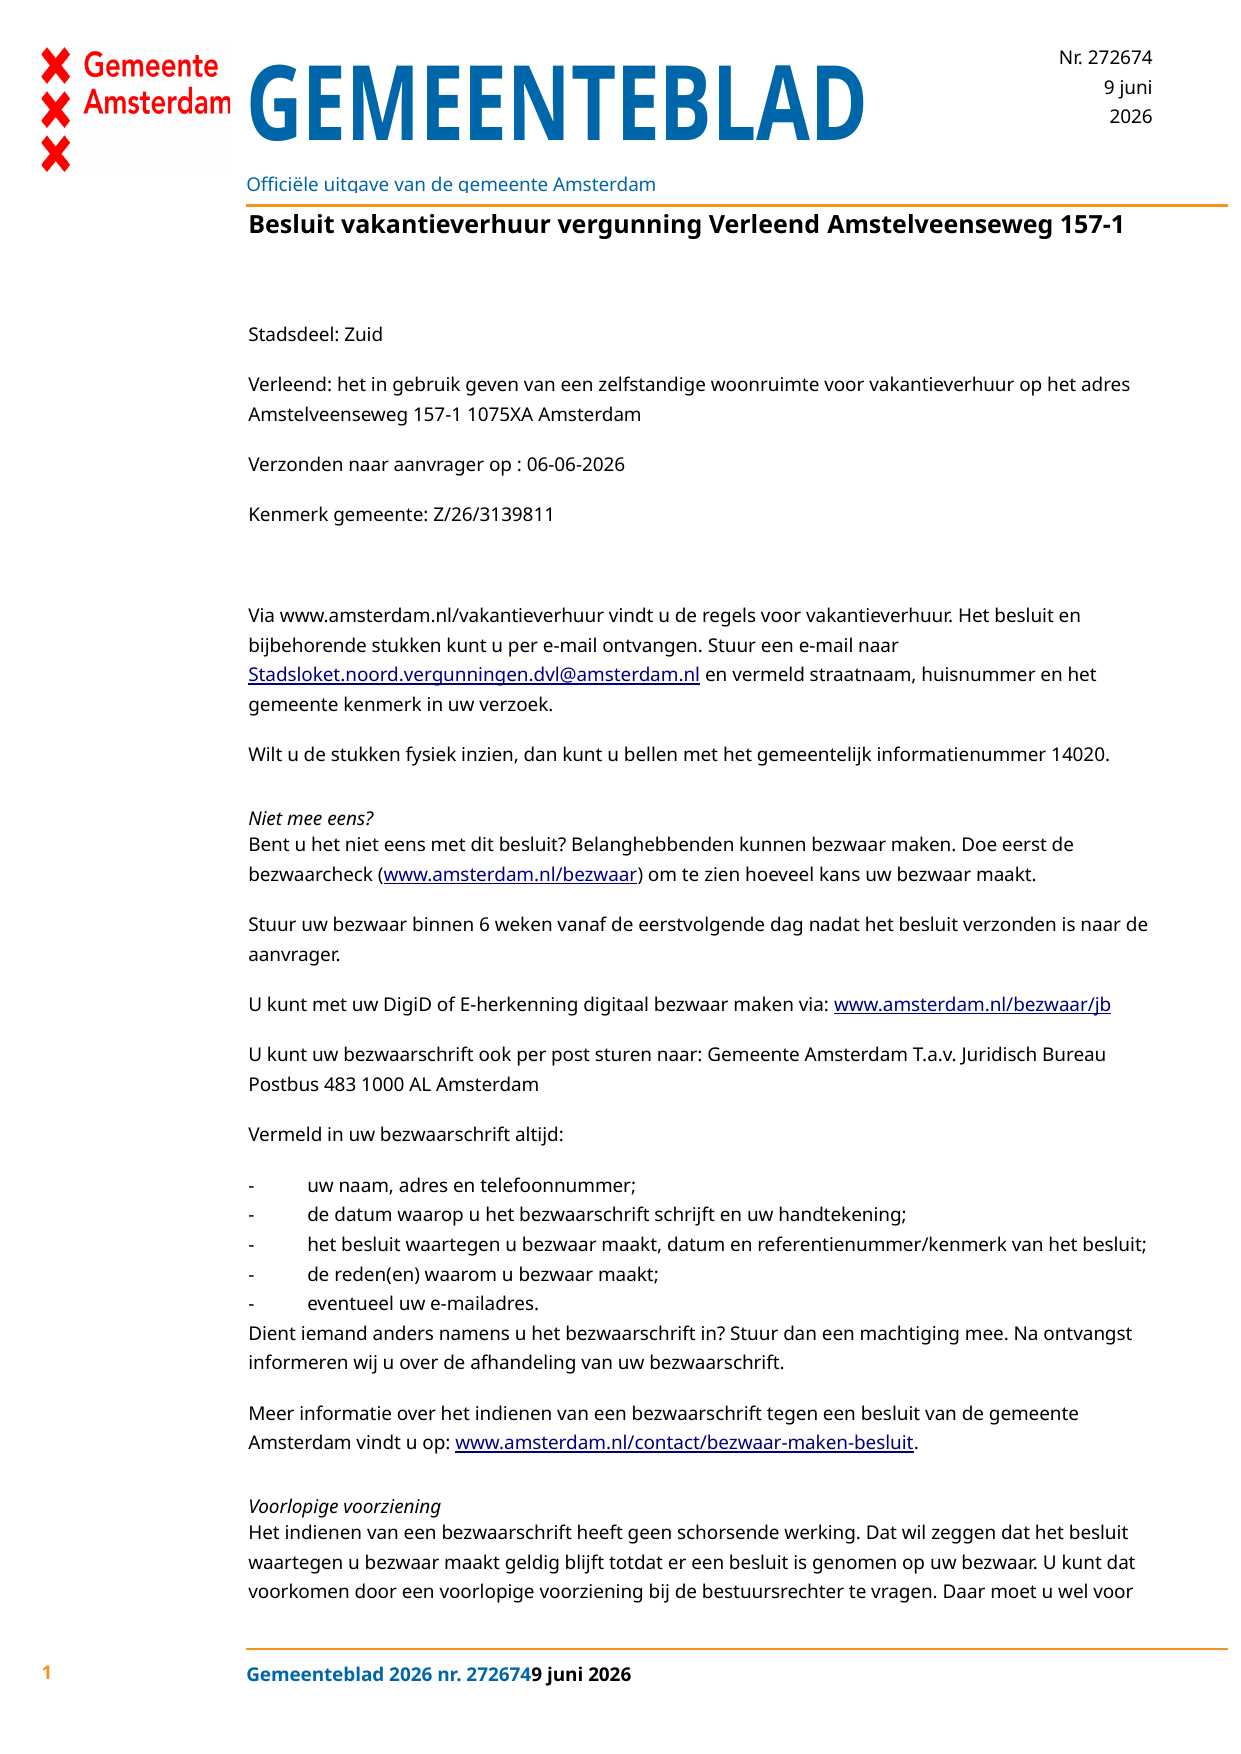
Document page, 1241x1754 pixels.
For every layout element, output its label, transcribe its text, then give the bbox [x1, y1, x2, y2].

list eventueel uw e-mailadres. [248, 1290, 1152, 1316]
text Niet mee eens? [248, 806, 1152, 831]
text Besluit vakantieverhuur vergunning Verleend Amstelveenseweg 157-1 [248, 207, 1152, 241]
text Stuur uw bezwaar binnen 6 weken vanaf de eerstvolgende dag nadat het besluit verzonden is naar de aanvrager. [248, 911, 1152, 967]
text U kunt uw bezwaarschrift ook per post sturen naar: Gemeente Amsterdam T.a.v. Juridisch Bureau Postbus 483 1000 AL Amsterdam [248, 1042, 1152, 1097]
text Verzonden naar aanvrager op : 06-06-2026 [248, 451, 1152, 477]
list uw naam, adres en telefoonnummer; [248, 1172, 1152, 1198]
text Meer informatie over het indienen van een bezwaarschrift tegen een besluit van de gemeente Amsterdam vindt u op: www.amsterdam.nl/contact/bezwaar-maken-besluit. [248, 1400, 1152, 1455]
list het besluit waartegen u bezwaar maakt, datum en referentienummer/kenmerk van het besluit; [248, 1231, 1152, 1257]
text Bent u het niet eens met dit besluit? Belanghebbenden kunnen bezwaar maken. Doe eerst de bezwaarcheck (www.amsterdam.nl/bezwaar) om te zien hoeveel kans uw bezwaar maakt. [248, 831, 1152, 887]
text Stadsdeel: Zuid [248, 321, 1152, 346]
list de reden(en) waarom u bezwaar maakt; [248, 1261, 1152, 1287]
picture [41, 47, 231, 172]
text U kunt met uw DigiD of E-herkenning digitaal bezwaar maken via: www.amsterdam.nl/bezwaar/jb [248, 991, 1152, 1017]
list de datum waarop u het bezwaarschrift schrijft en uw handtekening; [248, 1202, 1152, 1227]
text Kenmerk gemeente: Z/26/3139811 [248, 502, 1152, 527]
text Dient iemand anders namens u het bezwaarschrift in? Stuur dan een machtiging mee. Na ontvangst informeren wij u over de afhandeling van uw bezwaarschrift. [248, 1320, 1152, 1375]
text Wilt u de stukken fysiek inzien, dan kunt u bellen met het gemeentelijk informatienummer 14020. [248, 742, 1152, 767]
text Vermeld in uw bezwaarschrift altijd: [248, 1122, 1152, 1147]
text Verleend: het in gebruik geven van een zelfstandige woonruimte voor vakantieverhuur op het adres Amstelveenseweg 157-1 1075XA Amsterdam [248, 371, 1152, 426]
text Voorlopige voorziening [248, 1493, 1152, 1519]
text Via www.amsterdam.nl/vakantieverhuur vindt u de regels voor vakantieverhuur. Het besluit en bijbehorende stukken kunt u per e-mail ontvangen. Stuur een e-mail naar Stadsloket.noord.vergunningen.dvl@amsterdam.nl en vermeld straatnaam, huisnummer en het gemeente kenmerk in uw verzoek. [248, 602, 1152, 717]
text Het indienen van een bezwaarschrift heeft geen schorsende werking. Dat wil zeggen dat het besluit waartegen u bezwaar maakt geldig blijft totdat er een besluit is genomen op uw bezwaar. U kunt dat voorkomen door een voorlopige voorziening bij de bestuursrechter te vragen. Daar moet u wel voor [248, 1519, 1152, 1604]
